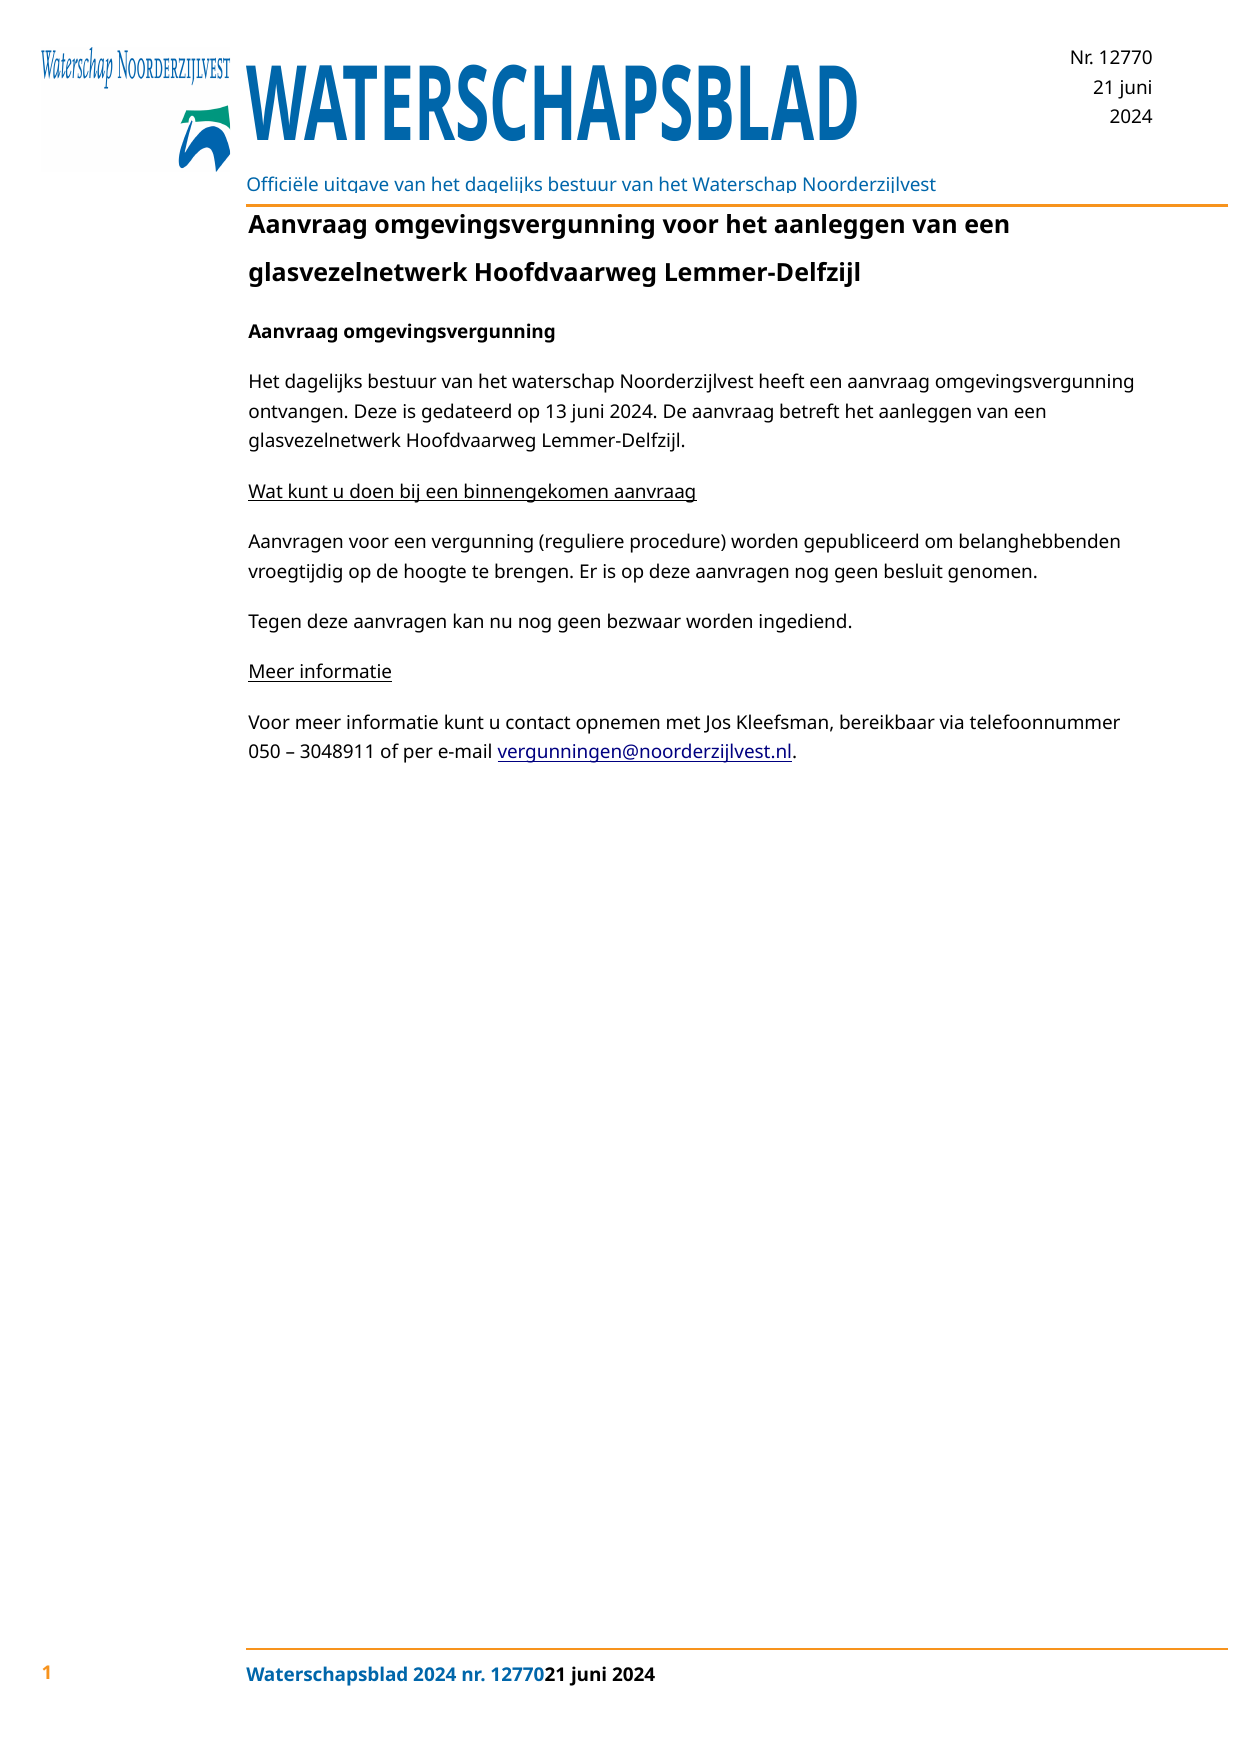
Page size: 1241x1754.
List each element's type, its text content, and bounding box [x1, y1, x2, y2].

text Het dagelijks bestuur van het waterschap Noorderzijlvest heeft een aanvraag omgevingsvergunning ontvangen. Deze is gedateerd op 13 juni 2024. De aanvraag betreft het aanleggen van een glasvezelnetwerk Hoofdvaarweg Lemmer-Delfzijl. [248, 368, 1152, 453]
text Tegen deze aanvragen kan nu nog geen bezwaar worden ingediend. [248, 608, 1152, 634]
text Aanvraag omgevingsvergunning [248, 318, 1152, 344]
text Meer informatie [248, 659, 1152, 684]
picture [41, 47, 231, 172]
text Aanvraag omgevingsvergunning voor het aanleggen van een glasvezelnetwerk Hoofdvaarweg Lemmer-Delfzijl [248, 207, 1152, 288]
text Aanvragen voor een vergunning (reguliere procedure) worden gepubliceerd om belanghebbenden vroegtijdig op de hoogte te brengen. Er is op deze aanvragen nog geen besluit genomen. [248, 528, 1152, 584]
text Wat kunt u doen bij een binnengekomen aanvraag [248, 478, 1152, 504]
text Voor meer informatie kunt u contact opnemen met Jos Kleefsman, bereikbaar via telefoonnummer 050 – 3048911 of per e-mail vergunningen@noorderzijlvest.nl. [248, 709, 1152, 764]
